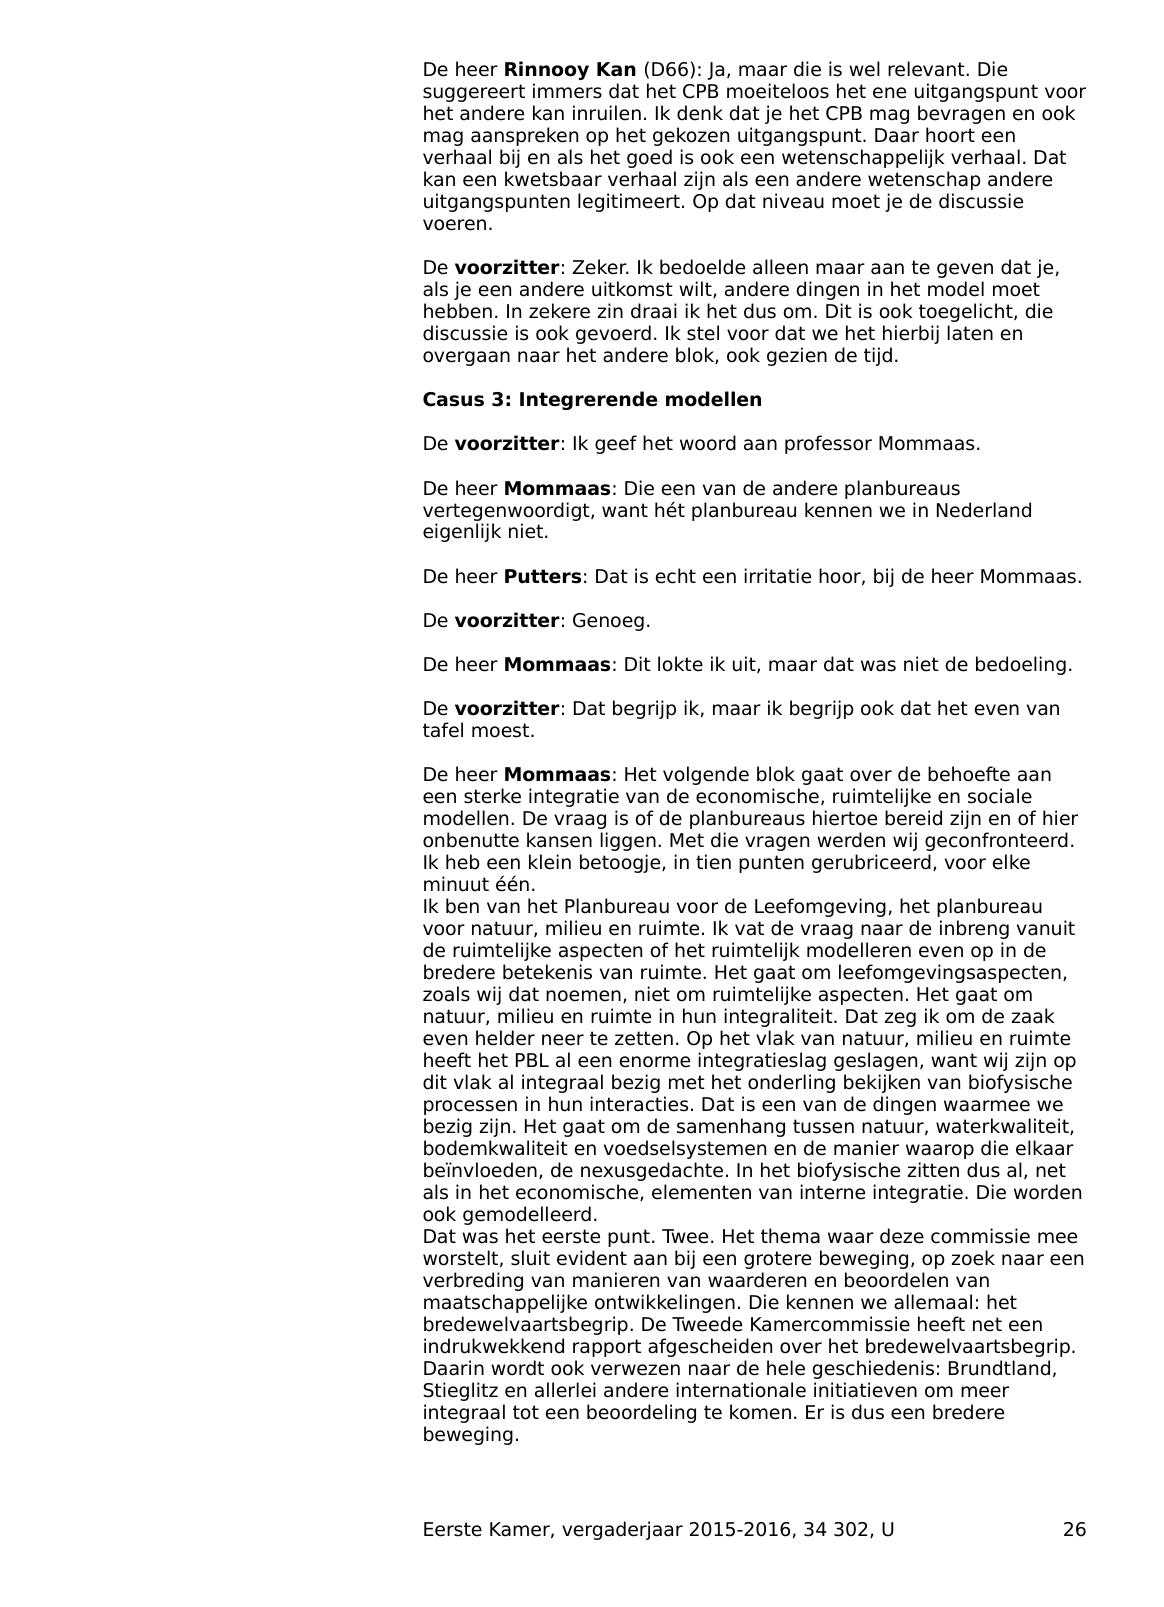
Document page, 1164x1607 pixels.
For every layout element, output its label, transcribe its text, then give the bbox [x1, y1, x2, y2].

text De heer Mommaas: Dit lokte ik uit, maar dat was niet de bedoeling. [422, 654, 1087, 676]
text De heer Putters: Dat is echt een irritatie hoor, bij de heer Mommaas. [422, 566, 1087, 588]
text De voorzitter: Genoeg. [422, 610, 1087, 632]
text Dat was het eerste punt. Twee. Het thema waar deze commissie mee worstelt, sluit evident aan bij een grotere beweging, op zoek naar een verbreding van manieren van waarderen en beoordelen van maatschappelijke ontwikkelingen. Die kennen we allemaal: het bredewelvaartsbegrip. De Tweede Kamercommissie heeft net een indrukwekkend rapport afgescheiden over het bredewelvaartsbegrip. Daarin wordt ook verwezen naar de hele geschiedenis: Brundtland, Stieglitz en allerlei andere internationale initiatieven om meer integraal tot een beoordeling te komen. Er is dus een bredere beweging. [422, 1226, 1087, 1446]
text Ik ben van het Planbureau voor de Leefomgeving, het planbureau voor natuur, milieu en ruimte. Ik vat de vraag naar de inbreng vanuit de ruimtelijke aspecten of het ruimtelijk modelleren even op in de bredere betekenis van ruimte. Het gaat om leefomgevingsaspecten, zoals wij dat noemen, niet om ruimtelijke aspecten. Het gaat om natuur, milieu en ruimte in hun integraliteit. Dat zeg ik om de zaak even helder neer te zetten. Op het vlak van natuur, milieu en ruimte heeft het PBL al een enorme integratieslag geslagen, want wij zijn op dit vlak al integraal bezig met het onderling bekijken van biofysische processen in hun interacties. Dat is een van de dingen waarmee we bezig zijn. Het gaat om de samenhang tussen natuur, waterkwaliteit, bodemkwaliteit en voedselsystemen en de manier waarop die elkaar beïnvloeden, de nexusgedachte. In het biofysische zitten dus al, net als in het economische, elementen van interne integratie. Die worden ook gemodelleerd. [422, 896, 1087, 1226]
text De heer Rinnooy Kan (D66): Ja, maar die is wel relevant. Die suggereert immers dat het CPB moeiteloos het ene uitgangspunt voor het andere kan inruilen. Ik denk dat je het CPB mag bevragen en ook mag aanspreken op het gekozen uitgangspunt. Daar hoort een verhaal bij en als het goed is ook een wetenschappelijk verhaal. Dat kan een kwetsbaar verhaal zijn als een andere wetenschap andere uitgangspunten legitimeert. Op dat niveau moet je de discussie voeren. [422, 59, 1087, 235]
subtitle Casus 3: Integrerende modellen [422, 389, 1087, 411]
text De voorzitter: Dat begrijp ik, maar ik begrijp ook dat het even van tafel moest. [422, 698, 1087, 742]
text De voorzitter: Ik geef het woord aan professor Mommaas. [422, 433, 1087, 455]
text De heer Mommaas: Die een van de andere planbureaus vertegenwoordigt, want hét planbureau kennen we in Nederland eigenlijk niet. [422, 477, 1087, 543]
text De voorzitter: Zeker. Ik bedoelde alleen maar aan te geven dat je, als je een andere uitkomst wilt, andere dingen in het model moet hebben. In zekere zin draai ik het dus om. Dit is ook toegelicht, die discussie is ook gevoerd. Ik stel voor dat we het hierbij laten en overgaan naar het andere blok, ook gezien de tijd. [422, 257, 1087, 367]
text De heer Mommaas: Het volgende blok gaat over de behoefte aan een sterke integratie van de economische, ruimtelijke en sociale modellen. De vraag is of de planbureaus hiertoe bereid zijn en of hier onbenutte kansen liggen. Met die vragen werden wij geconfronteerd. Ik heb een klein betoogje, in tien punten gerubriceerd, voor elke minuut één. [422, 764, 1087, 896]
